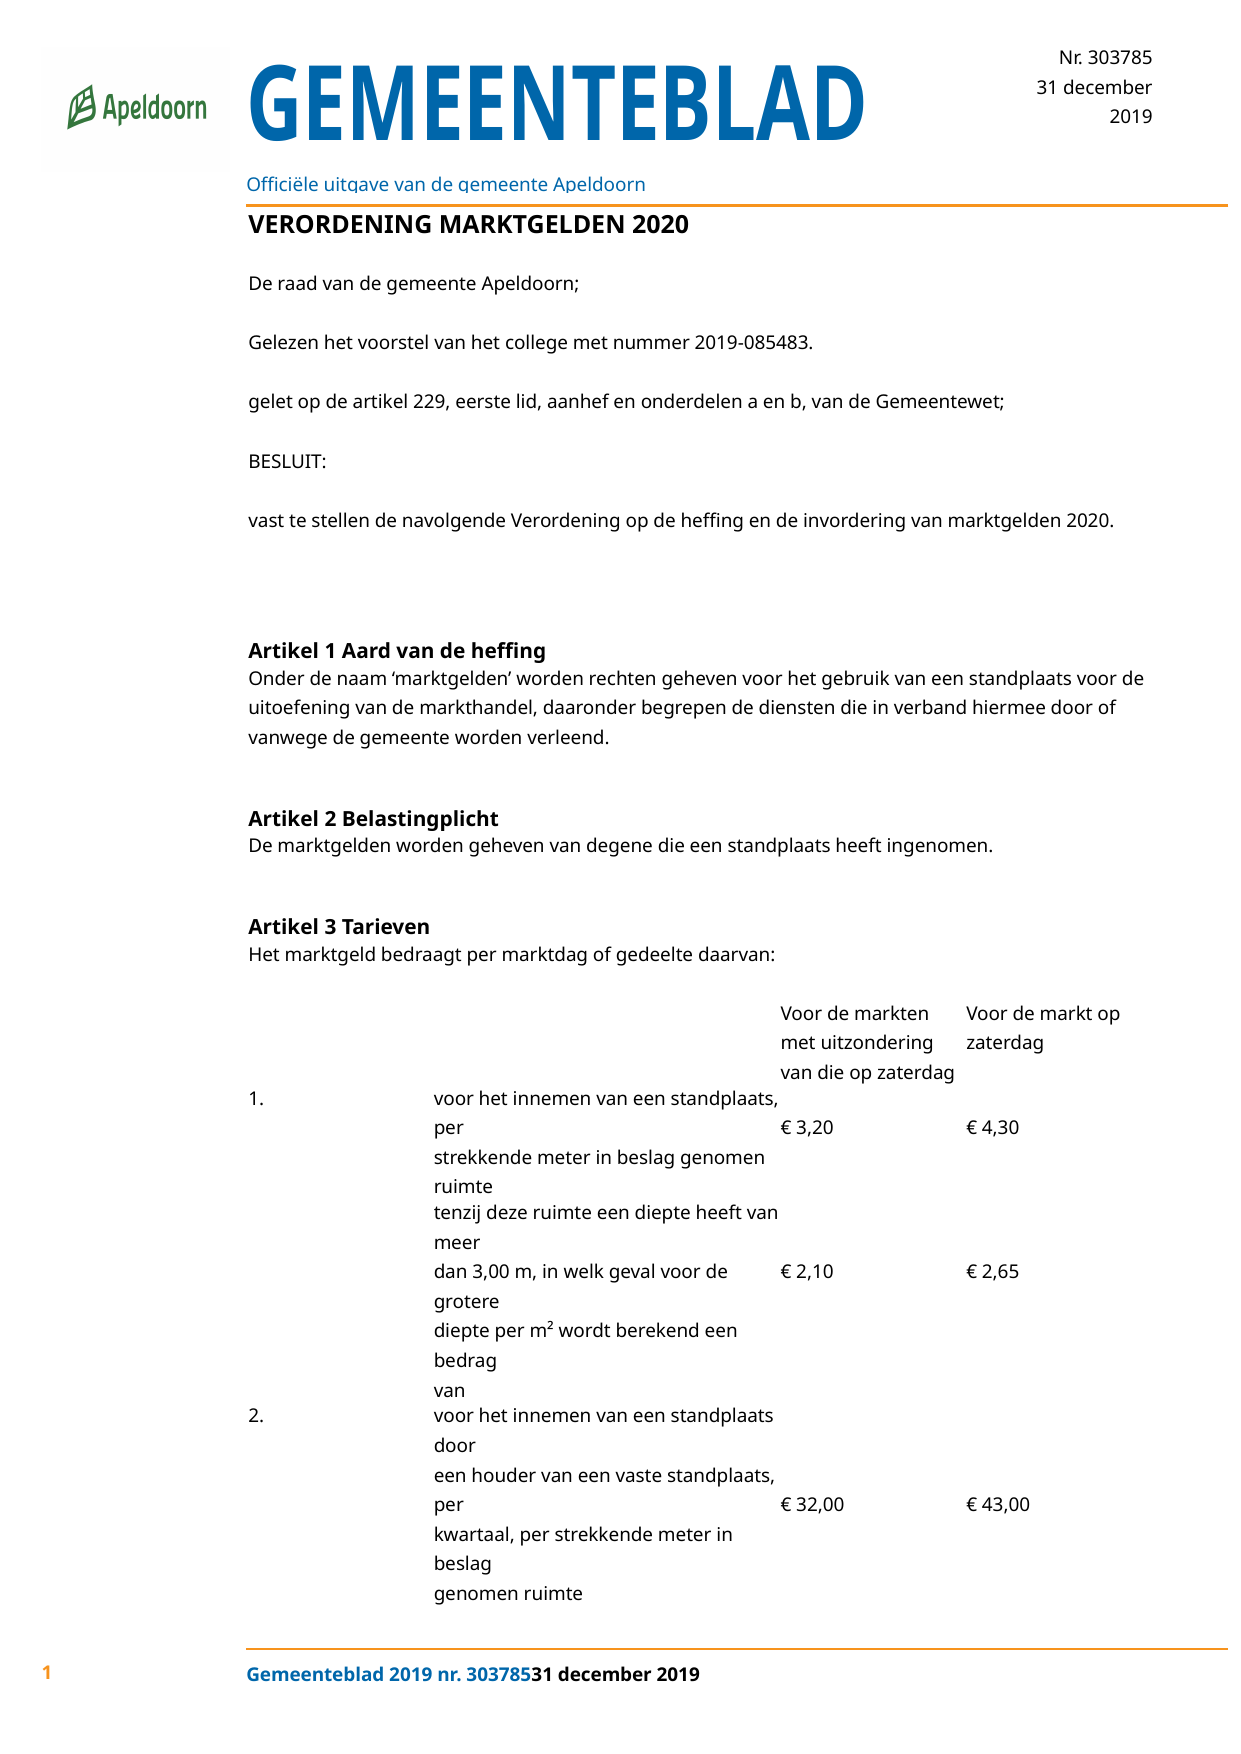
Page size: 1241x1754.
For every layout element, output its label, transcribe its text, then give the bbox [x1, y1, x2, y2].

table_cell € 43,00 [966, 1403, 1152, 1606]
table_cell 1. [248, 1085, 433, 1199]
text De marktgelden worden geheven van degene die een standplaats heeft ingenomen. [248, 832, 1152, 858]
text vast te stellen de navolgende Verordening op de heffing en de invordering van marktgelden 2020. [248, 507, 1152, 533]
table_cell tenzij deze ruimte een diepte heeft van meer dan 3,00 m, in welk geval voor de grotere diepte per m² wordt berekend een bedrag van [434, 1199, 780, 1403]
text Artikel 1 Aard van de heffing [248, 636, 1152, 665]
text Onder de naam ‘marktgelden’ worden rechten geheven voor het gebruik van een standplaats voor de uitoefening van de markthandel, daaronder begrepen de diensten die in verband hiermee door of vanwege de gemeente worden verleend. [248, 665, 1152, 749]
table_cell voor het innemen van een standplaats, per strekkende meter in beslag genomen ruimte [434, 1085, 780, 1199]
table_cell € 4,30 [966, 1085, 1152, 1199]
table_cell voor het innemen van een standplaats door een houder van een vaste standplaats, per kwartaal, per strekkende meter in beslag genomen ruimte [434, 1403, 780, 1606]
text Gelezen het voorstel van het college met nummer 2019-085483. [248, 329, 1152, 355]
text BESLUIT: [248, 448, 1152, 473]
table_header Voor de markten met uitzondering van die op zaterdag [780, 970, 966, 1085]
text gelet op de artikel 229, eerste lid, aanhef en onderdelen a en b, van de Gemeentewet; [248, 389, 1152, 414]
table_cell [248, 1199, 433, 1403]
table_cell 2. [248, 1403, 433, 1606]
table_header [434, 970, 780, 1085]
picture [41, 47, 231, 172]
table_cell € 32,00 [780, 1403, 966, 1606]
text Het marktgeld bedraagt per marktdag of gedeelte daarvan: [248, 941, 1152, 966]
table_header Voor de markt op zaterdag [966, 970, 1152, 1085]
text Artikel 3 Tarieven [248, 912, 1152, 941]
table_header [248, 970, 433, 1085]
table_cell € 3,20 [780, 1085, 966, 1199]
text Artikel 2 Belastingplicht [248, 804, 1152, 832]
table_cell € 2,10 [780, 1199, 966, 1403]
text De raad van de gemeente Apeldoorn; [248, 270, 1152, 296]
table_cell € 2,65 [966, 1199, 1152, 1403]
text VERORDENING MARKTGELDEN 2020 [248, 207, 1152, 241]
